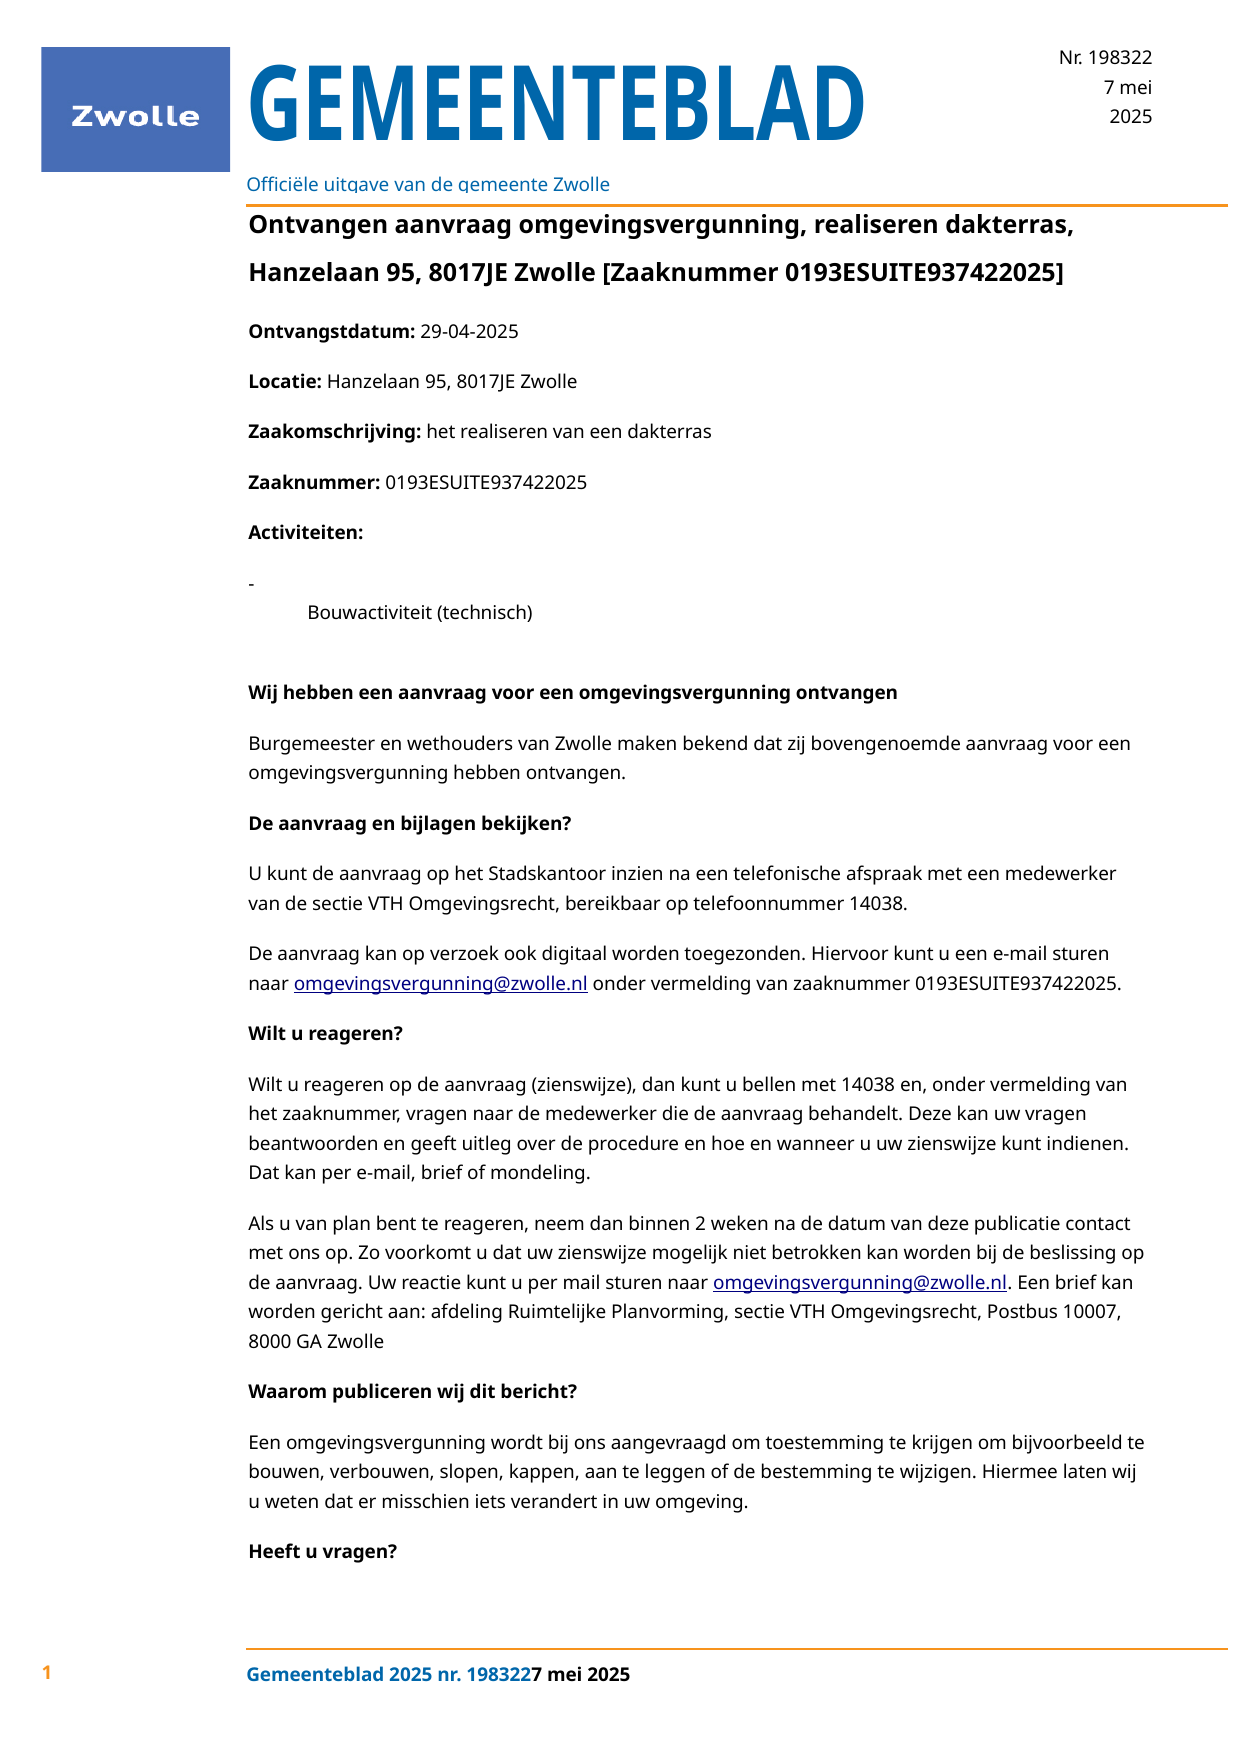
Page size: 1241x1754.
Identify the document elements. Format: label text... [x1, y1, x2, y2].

text Wilt u reageren op de aanvraag (zienswijze), dan kunt u bellen met 14038 en, onder vermelding van het zaaknummer, vragen naar de medewerker die de aanvraag behandelt. Deze kan uw vragen beantwoorden en geeft uitleg over de procedure en hoe en wanneer u uw zienswijze kunt indienen. Dat kan per e-mail, brief of mondeling. [248, 1071, 1152, 1185]
text Als u van plan bent te reageren, neem dan binnen 2 weken na de datum van deze publicatie contact met ons op. Zo voorkomt u dat uw zienswijze mogelijk niet betrokken kan worden bij de beslissing op de aanvraag. Uw reactie kunt u per mail sturen naar omgevingsvergunning@zwolle.nl. Een brief kan worden gericht aan: afdeling Ruimtelijke Planvorming, sectie VTH Omgevingsrecht, Postbus 10007, 8000 GA Zwolle [248, 1210, 1152, 1354]
picture [41, 47, 231, 172]
text Burgemeester en wethouders van Zwolle maken bekend dat zij bovengenoemde aanvraag voor een omgevingsvergunning hebben ontvangen. [248, 730, 1152, 785]
text Waarom publiceren wij dit bericht? [248, 1379, 1152, 1404]
text De aanvraag kan op verzoek ook digitaal worden toegezonden. Hiervoor kunt u een e-mail sturen naar omgevingsvergunning@zwolle.nl onder vermelding van zaaknummer 0193ESUITE937422025. [248, 940, 1152, 996]
text Heeft u vragen? [248, 1539, 1152, 1564]
text Ontvangen aanvraag omgevingsvergunning, realiseren dakterras, Hanzelaan 95, 8017JE Zwolle [Zaaknummer 0193ESUITE937422025] [248, 207, 1152, 288]
text Locatie: Hanzelaan 95, 8017JE Zwolle [248, 368, 1152, 394]
text De aanvraag en bijlagen bekijken? [248, 810, 1152, 836]
text Zaaknummer: 0193ESUITE937422025 [248, 469, 1152, 495]
text Activiteiten: [248, 519, 1152, 545]
text Wij hebben een aanvraag voor een omgevingsvergunning ontvangen [248, 679, 1152, 705]
text U kunt de aanvraag op het Stadskantoor inzien na een telefonische afspraak met een medewerker van de sectie VTH Omgevingsrecht, bereikbaar op telefoonnummer 14038. [248, 860, 1152, 916]
list Bouwactiviteit (technisch) [248, 599, 1152, 625]
text Een omgevingsvergunning wordt bij ons aangevraagd om toestemming te krijgen om bijvoorbeeld te bouwen, verbouwen, slopen, kappen, aan te leggen of de bestemming te wijzigen. Hiermee laten wij u weten dat er misschien iets verandert in uw omgeving. [248, 1429, 1152, 1514]
text Zaakomschrijving: het realiseren van een dakterras [248, 419, 1152, 444]
text Ontvangstdatum: 29-04-2025 [248, 318, 1152, 344]
text Wilt u reageren? [248, 1020, 1152, 1046]
